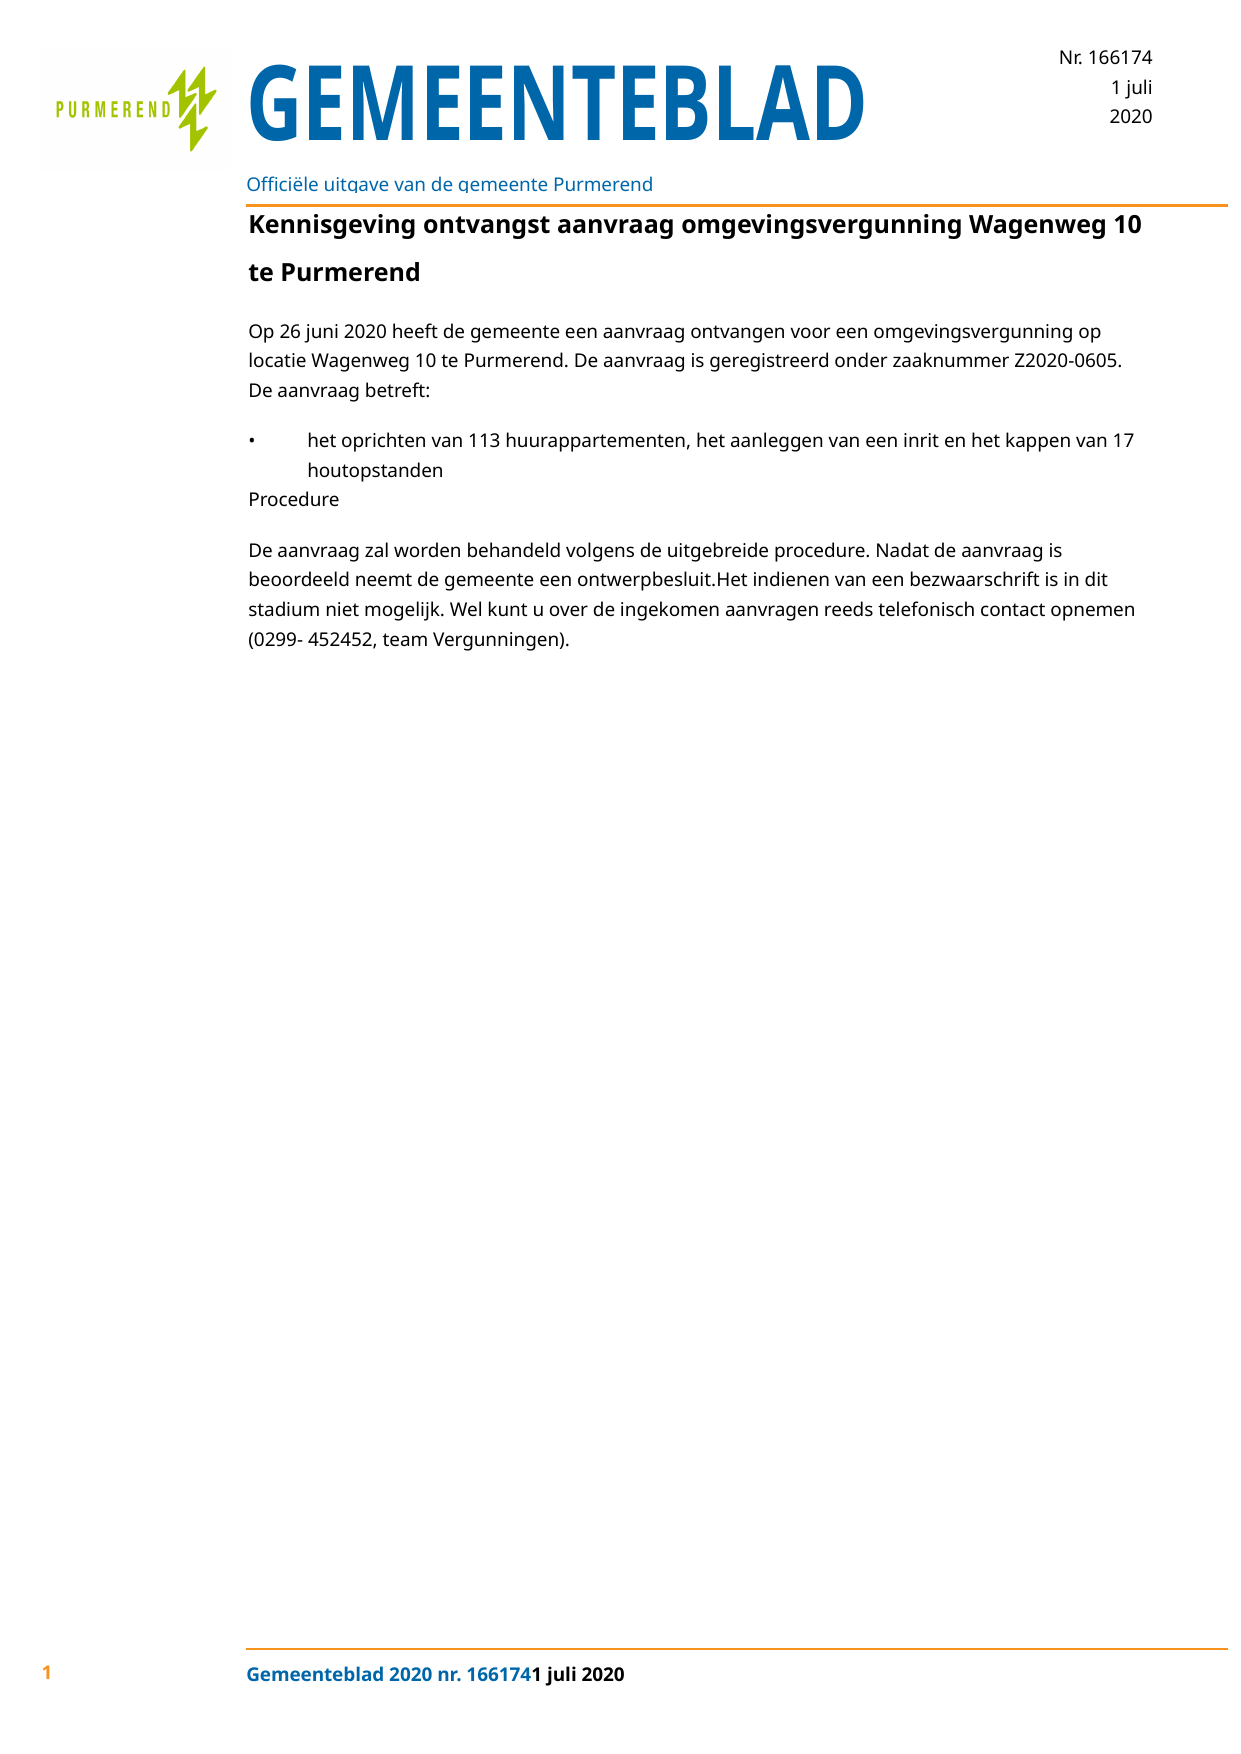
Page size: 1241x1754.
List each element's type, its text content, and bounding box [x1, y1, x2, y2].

text Procedure [248, 487, 1152, 512]
text De aanvraag zal worden behandeld volgens de uitgebreide procedure. Nadat de aanvraag is beoordeeld neemt de gemeente een ontwerpbesluit.Het indienen van een bezwaarschrift is in dit stadium niet mogelijk. Wel kunt u over de ingekomen aanvragen reeds telefonisch contact opnemen (0299- 452452, team Vergunningen). [248, 537, 1152, 652]
text Op 26 juni 2020 heeft de gemeente een aanvraag ontvangen voor een omgevingsvergunning op locatie Wagenweg 10 te Purmerend. De aanvraag is geregistreerd onder zaaknummer Z2020-0605. De aanvraag betreft: [248, 318, 1152, 403]
picture [41, 47, 231, 172]
text Kennisgeving ontvangst aanvraag omgevingsvergunning Wagenweg 10 te Purmerend [248, 207, 1152, 288]
list het oprichten van 113 huurappartementen, het aanleggen van een inrit en het kappen van 17 houtopstanden [248, 427, 1152, 483]
